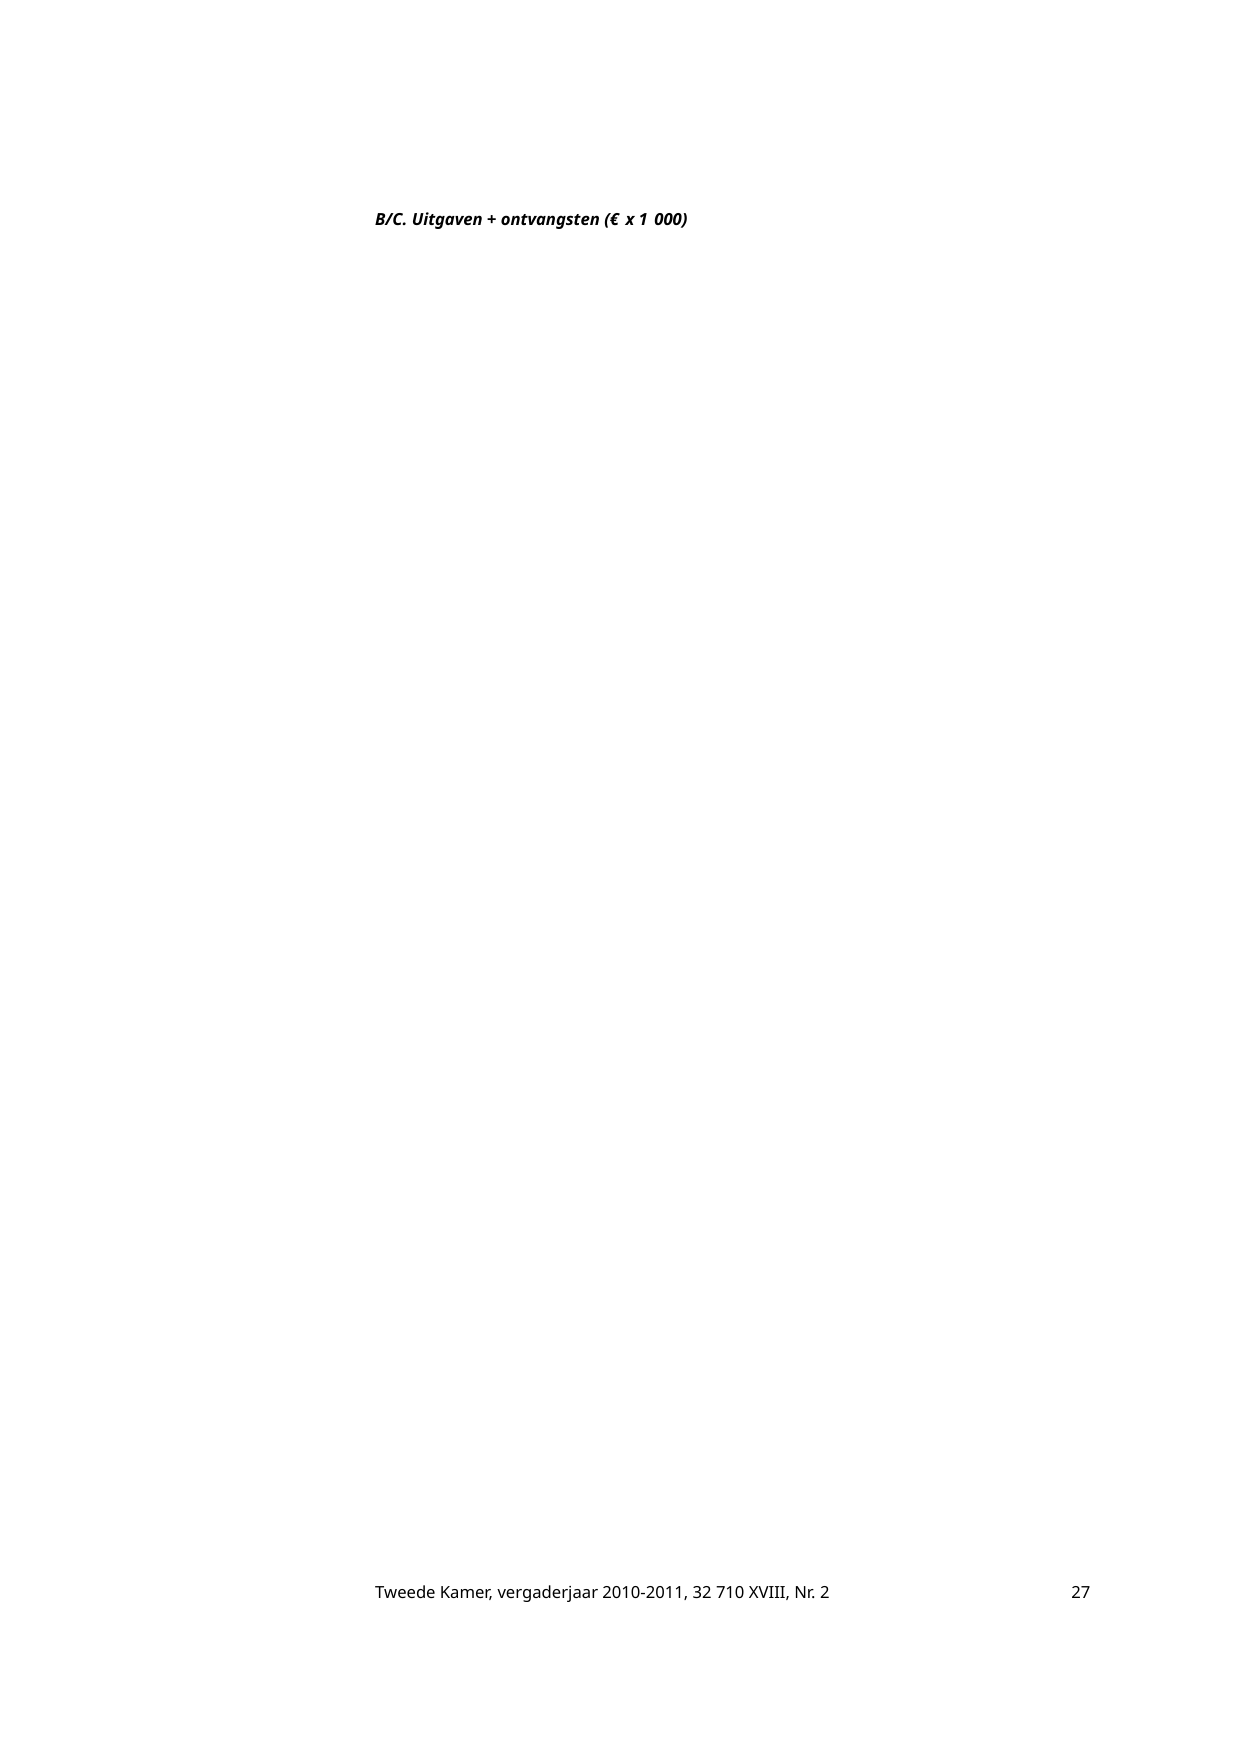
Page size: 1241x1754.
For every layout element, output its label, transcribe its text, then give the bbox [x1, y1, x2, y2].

text B/C. Uitgaven + ontvangsten (€ x 1 000) [375, 208, 1090, 231]
